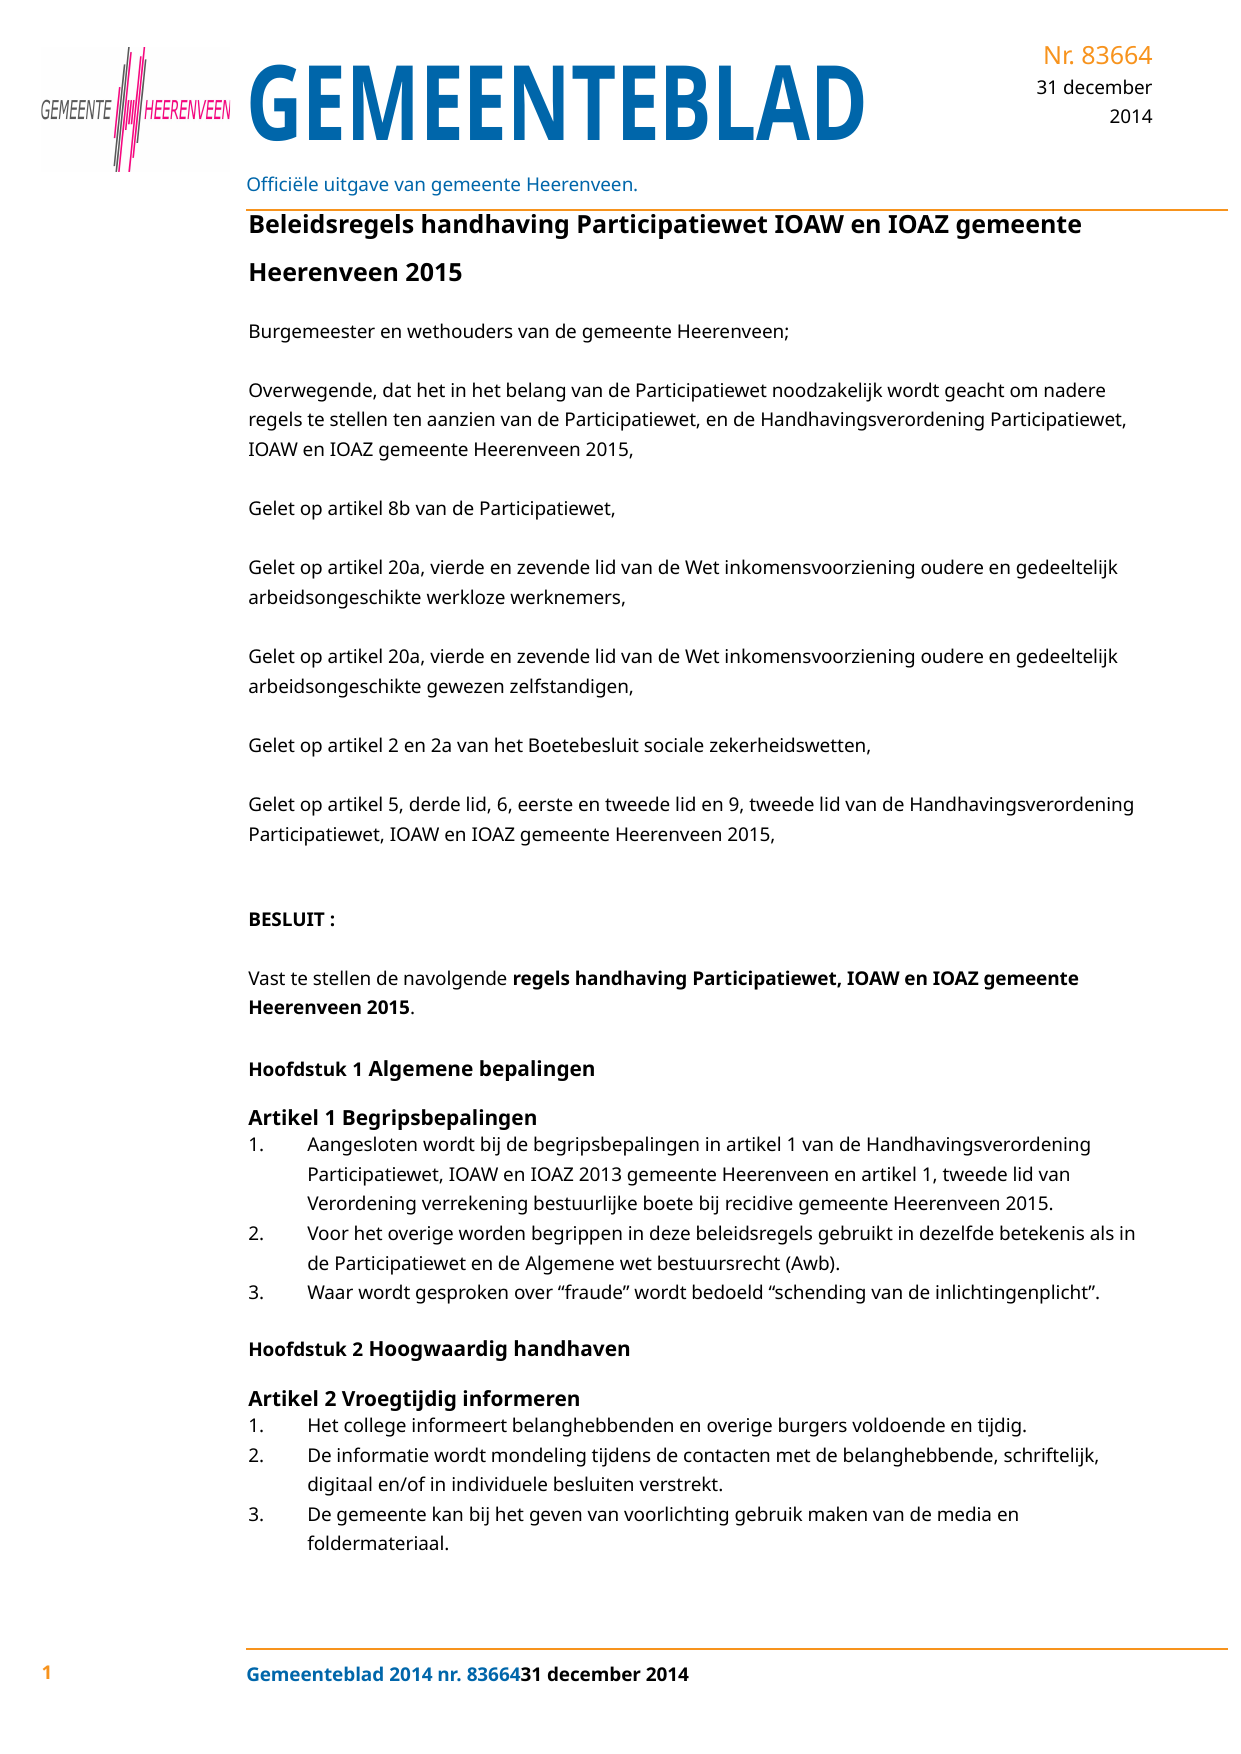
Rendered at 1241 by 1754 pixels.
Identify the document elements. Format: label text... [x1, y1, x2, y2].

text Vast te stellen de navolgende regels handhaving Participatiewet, IOAW en IOAZ gemeente Heerenveen 2015. [248, 965, 1152, 1020]
list De informatie wordt mondeling tijdens de contacten met de belanghebbende, schriftelijk, digitaal en/of in individuele besluiten verstrekt. [248, 1442, 1152, 1497]
text Gelet op artikel 20a, vierde en zevende lid van de Wet inkomensvoorziening oudere en gedeeltelijk arbeidsongeschikte werkloze werknemers, [248, 554, 1152, 610]
list Waar wordt gesproken over “fraude” wordt bedoeld “schending van de inlichtingenplicht”. [248, 1279, 1152, 1305]
text Hoofdstuk 1 Algemene bepalingen [248, 1054, 1152, 1082]
text Artikel 2 Vroegtijdig informeren [248, 1384, 1152, 1412]
picture [41, 47, 231, 172]
text BESLUIT : [248, 906, 1152, 931]
text Gelet op artikel 2 en 2a van het Boetebesluit sociale zekerheidswetten, [248, 732, 1152, 758]
list Het college informeert belanghebbenden en overige burgers voldoende en tijdig. [248, 1412, 1152, 1438]
text Artikel 1 Begripsbepalingen [248, 1103, 1152, 1131]
text Gelet op artikel 20a, vierde en zevende lid van de Wet inkomensvoorziening oudere en gedeeltelijk arbeidsongeschikte gewezen zelfstandigen, [248, 643, 1152, 699]
list Aangesloten wordt bij de begripsbepalingen in artikel 1 van de Handhavingsverordening Participatiewet, IOAW en IOAZ 2013 gemeente Heerenveen en artikel 1, tweede lid van Verordening verrekening bestuurlijke boete bij recidive gemeente Heerenveen 2015. [248, 1131, 1152, 1216]
text Overwegende, dat het in het belang van de Participatiewet noodzakelijk wordt geacht om nadere regels te stellen ten aanzien van de Participatiewet, en de Handhavingsverordening Participatiewet, IOAW en IOAZ gemeente Heerenveen 2015, [248, 377, 1152, 462]
text Hoofdstuk 2 Hoogwaardig handhaven [248, 1334, 1152, 1363]
text Gelet op artikel 5, derde lid, 6, eerste en tweede lid en 9, tweede lid van de Handhavingsverordening Participatiewet, IOAW en IOAZ gemeente Heerenveen 2015, [248, 791, 1152, 847]
text Burgemeester en wethouders van de gemeente Heerenveen; [248, 318, 1152, 344]
list Voor het overige worden begrippen in deze beleidsregels gebruikt in dezelfde betekenis als in de Participatiewet en de Algemene wet bestuursrecht (Awb). [248, 1220, 1152, 1275]
list De gemeente kan bij het geven van voorlichting gebruik maken van de media en foldermateriaal. [248, 1501, 1152, 1556]
text Beleidsregels handhaving Participatiewet IOAW en IOAZ gemeente Heerenveen 2015 [248, 211, 1152, 288]
text Gelet op artikel 8b van de Participatiewet, [248, 495, 1152, 521]
